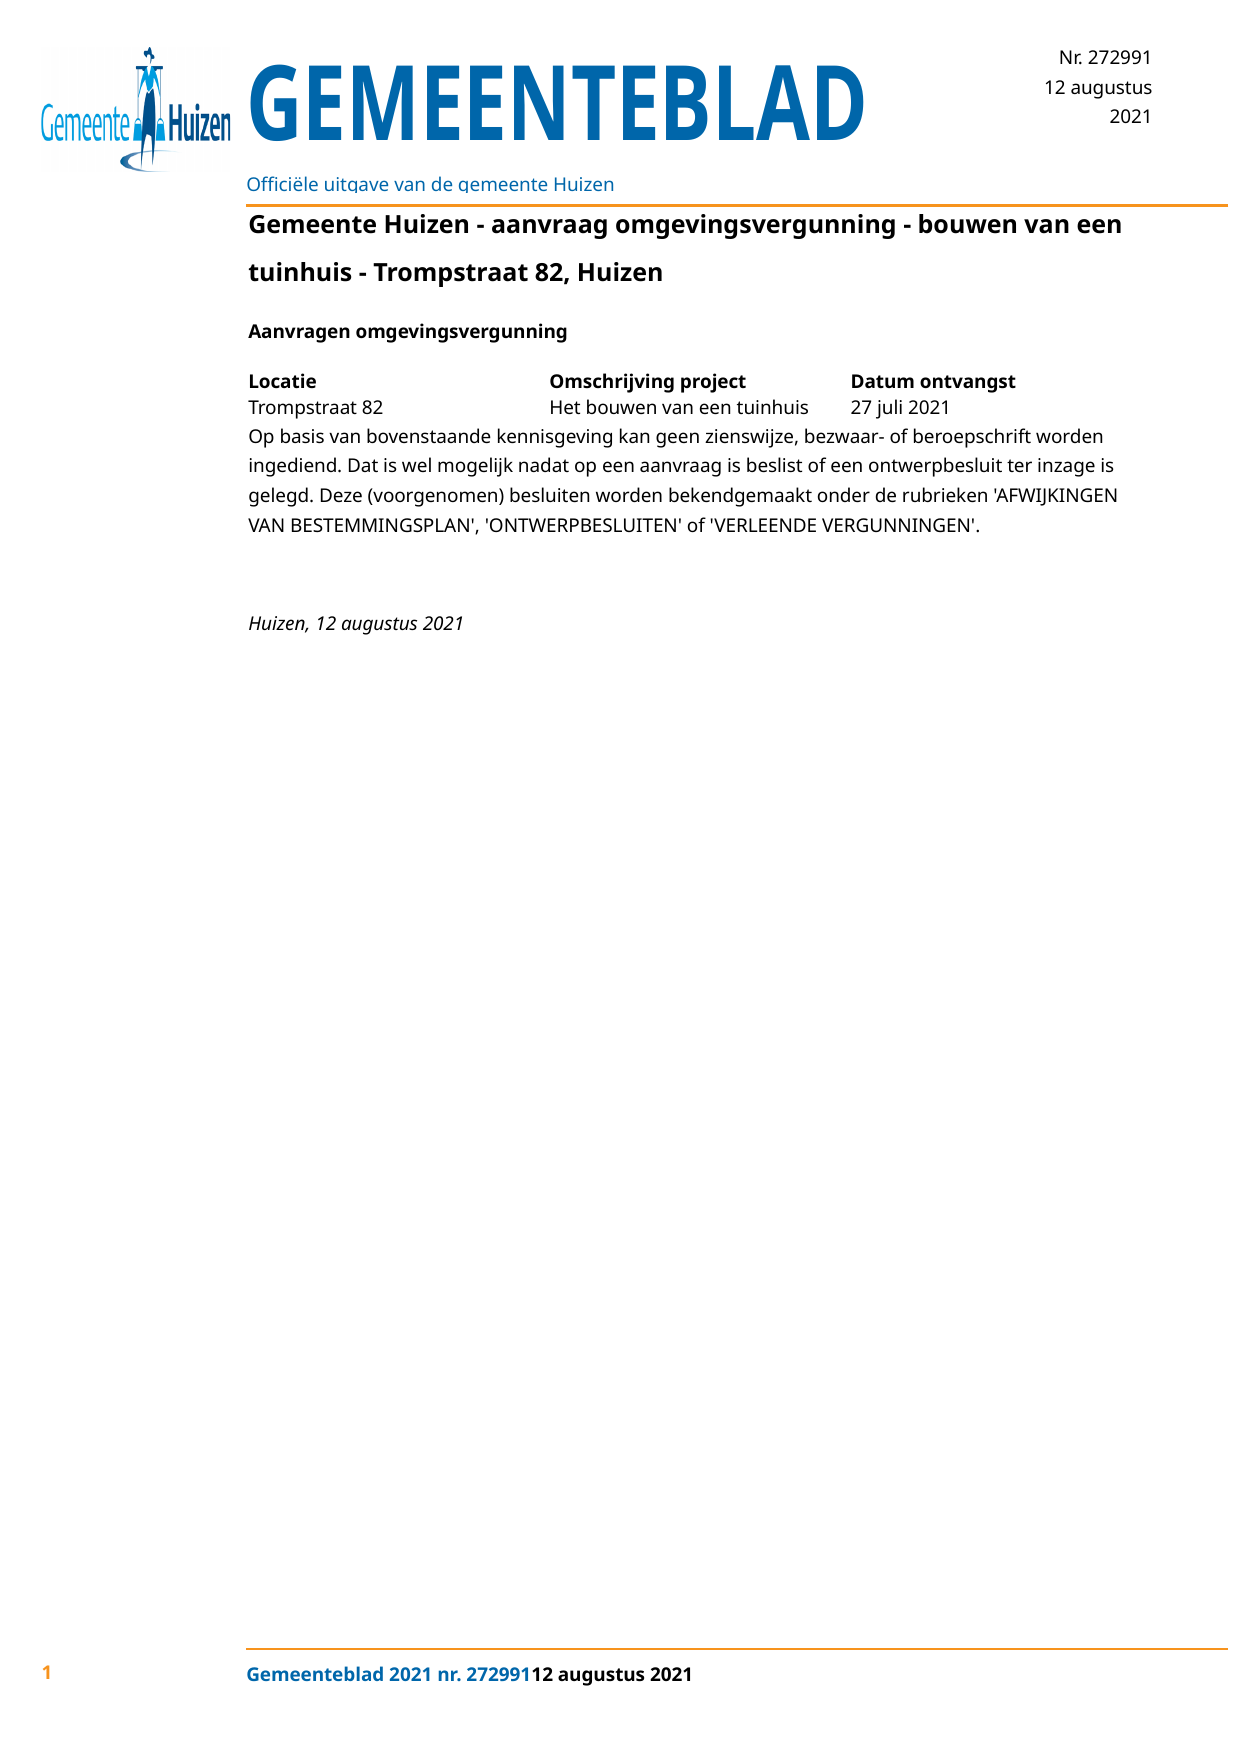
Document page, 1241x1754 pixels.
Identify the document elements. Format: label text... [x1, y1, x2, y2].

table_cell 27 juli 2021 [850, 394, 1152, 420]
text Op basis van bovenstaande kennisgeving kan geen zienswijze, bezwaar- of beroepschrift worden ingediend. Dat is wel mogelijk nadat op een aanvraag is beslist of een ontwerpbesluit ter inzage is gelegd. Deze (voorgenomen) besluiten worden bekendgemaakt onder de rubrieken 'AFWIJKINGEN VAN BESTEMMINGSPLAN', 'ONTWERPBESLUITEN' of 'VERLEENDE VERGUNNINGEN'. [248, 423, 1152, 538]
table_cell Trompstraat 82 [248, 394, 549, 420]
picture [41, 47, 231, 172]
text Huizen, 12 augustus 2021 [248, 610, 1152, 636]
table_header Locatie [248, 369, 549, 394]
text Gemeente Huizen - aanvraag omgevingsvergunning - bouwen van een tuinhuis - Trompstraat 82, Huizen [248, 207, 1152, 288]
table_header Omschrijving project [549, 369, 850, 394]
text Aanvragen omgevingsvergunning [248, 318, 1152, 344]
table_cell Het bouwen van een tuinhuis [549, 394, 850, 420]
table_header Datum ontvangst [850, 369, 1152, 394]
